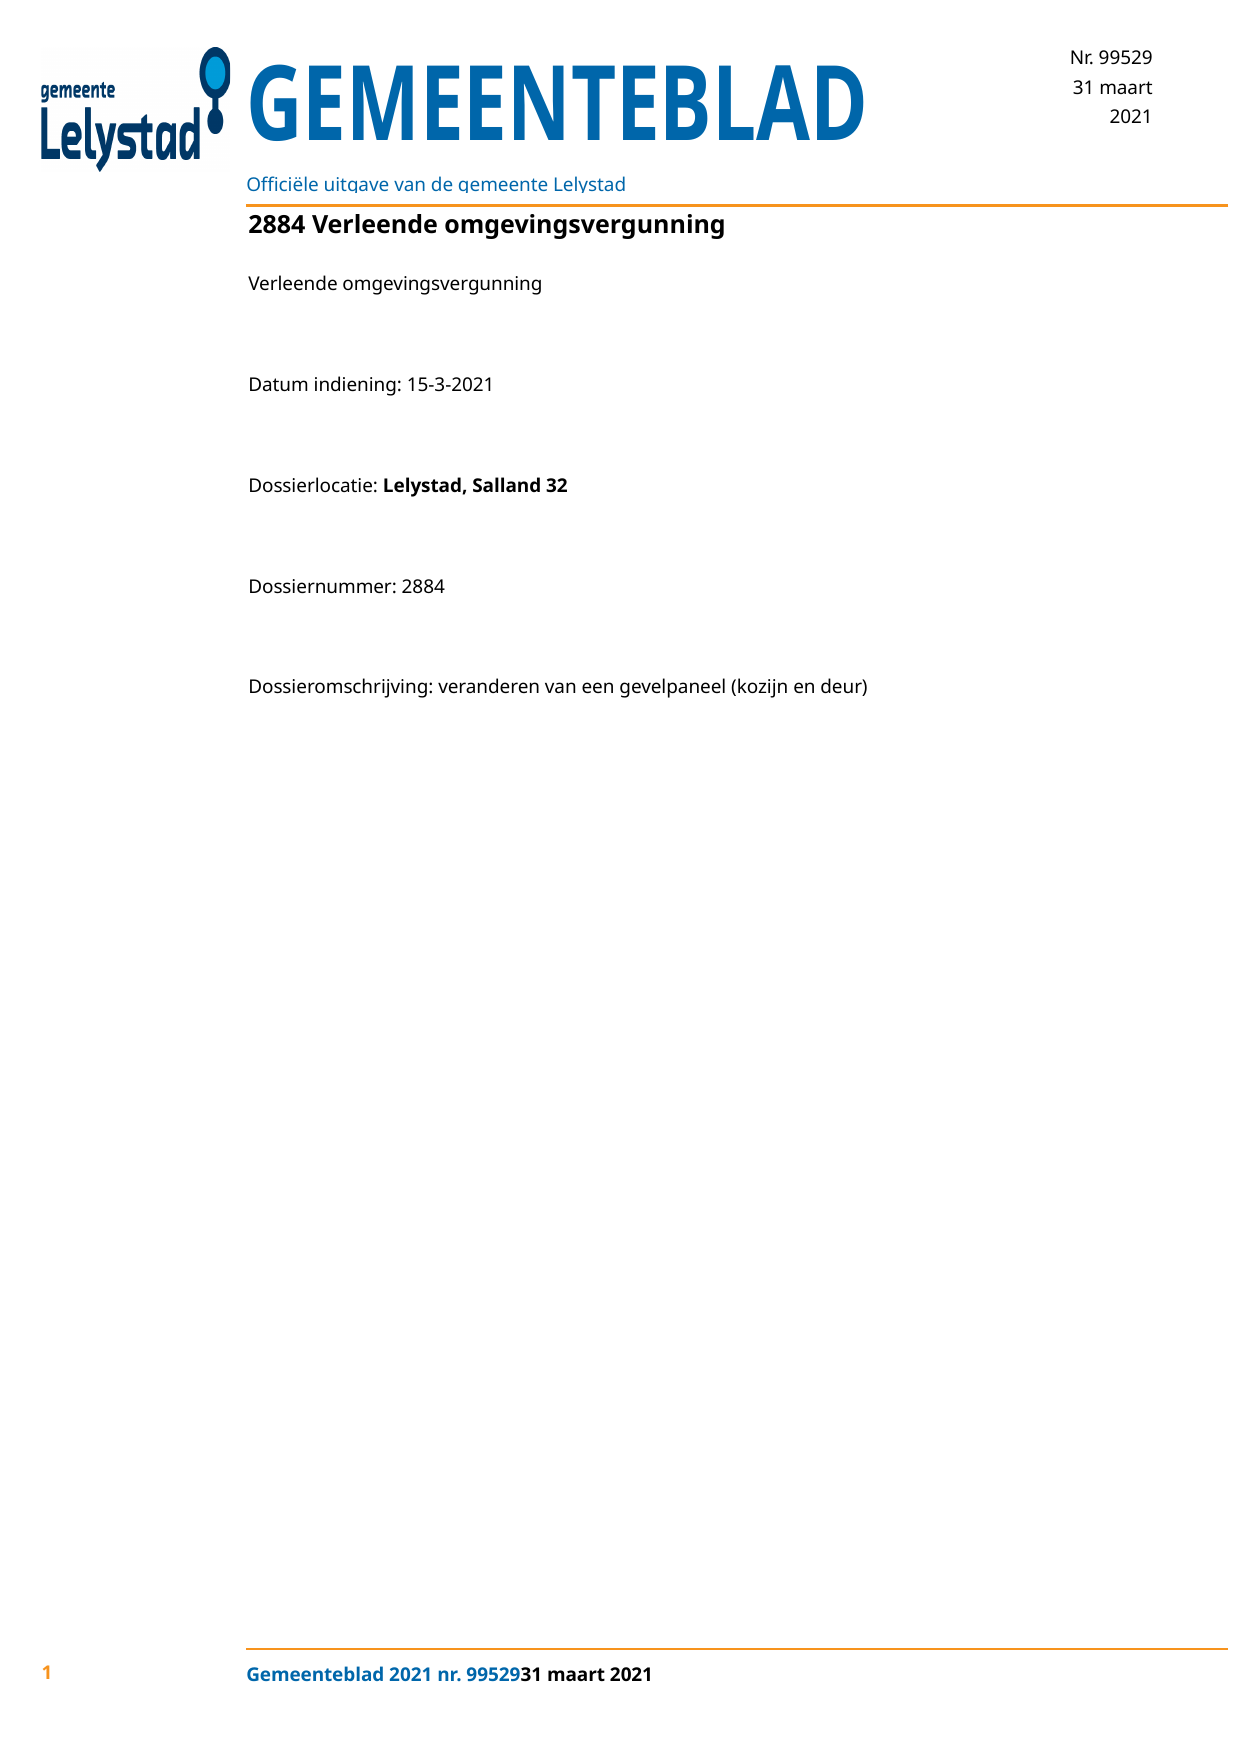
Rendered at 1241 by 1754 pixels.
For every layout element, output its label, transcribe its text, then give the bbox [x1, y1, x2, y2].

text Dossiernummer: 2884 [248, 573, 1152, 598]
text Dossierlocatie: Lelystad, Salland 32 [248, 472, 1152, 498]
text 2884 Verleende omgevingsvergunning [248, 207, 1152, 241]
text Dossieromschrijving: veranderen van een gevelpaneel (kozijn en deur) [248, 674, 1152, 699]
picture [41, 47, 231, 172]
text Datum indiening: 15-3-2021 [248, 371, 1152, 397]
text Verleende omgevingsvergunning [248, 270, 1152, 296]
